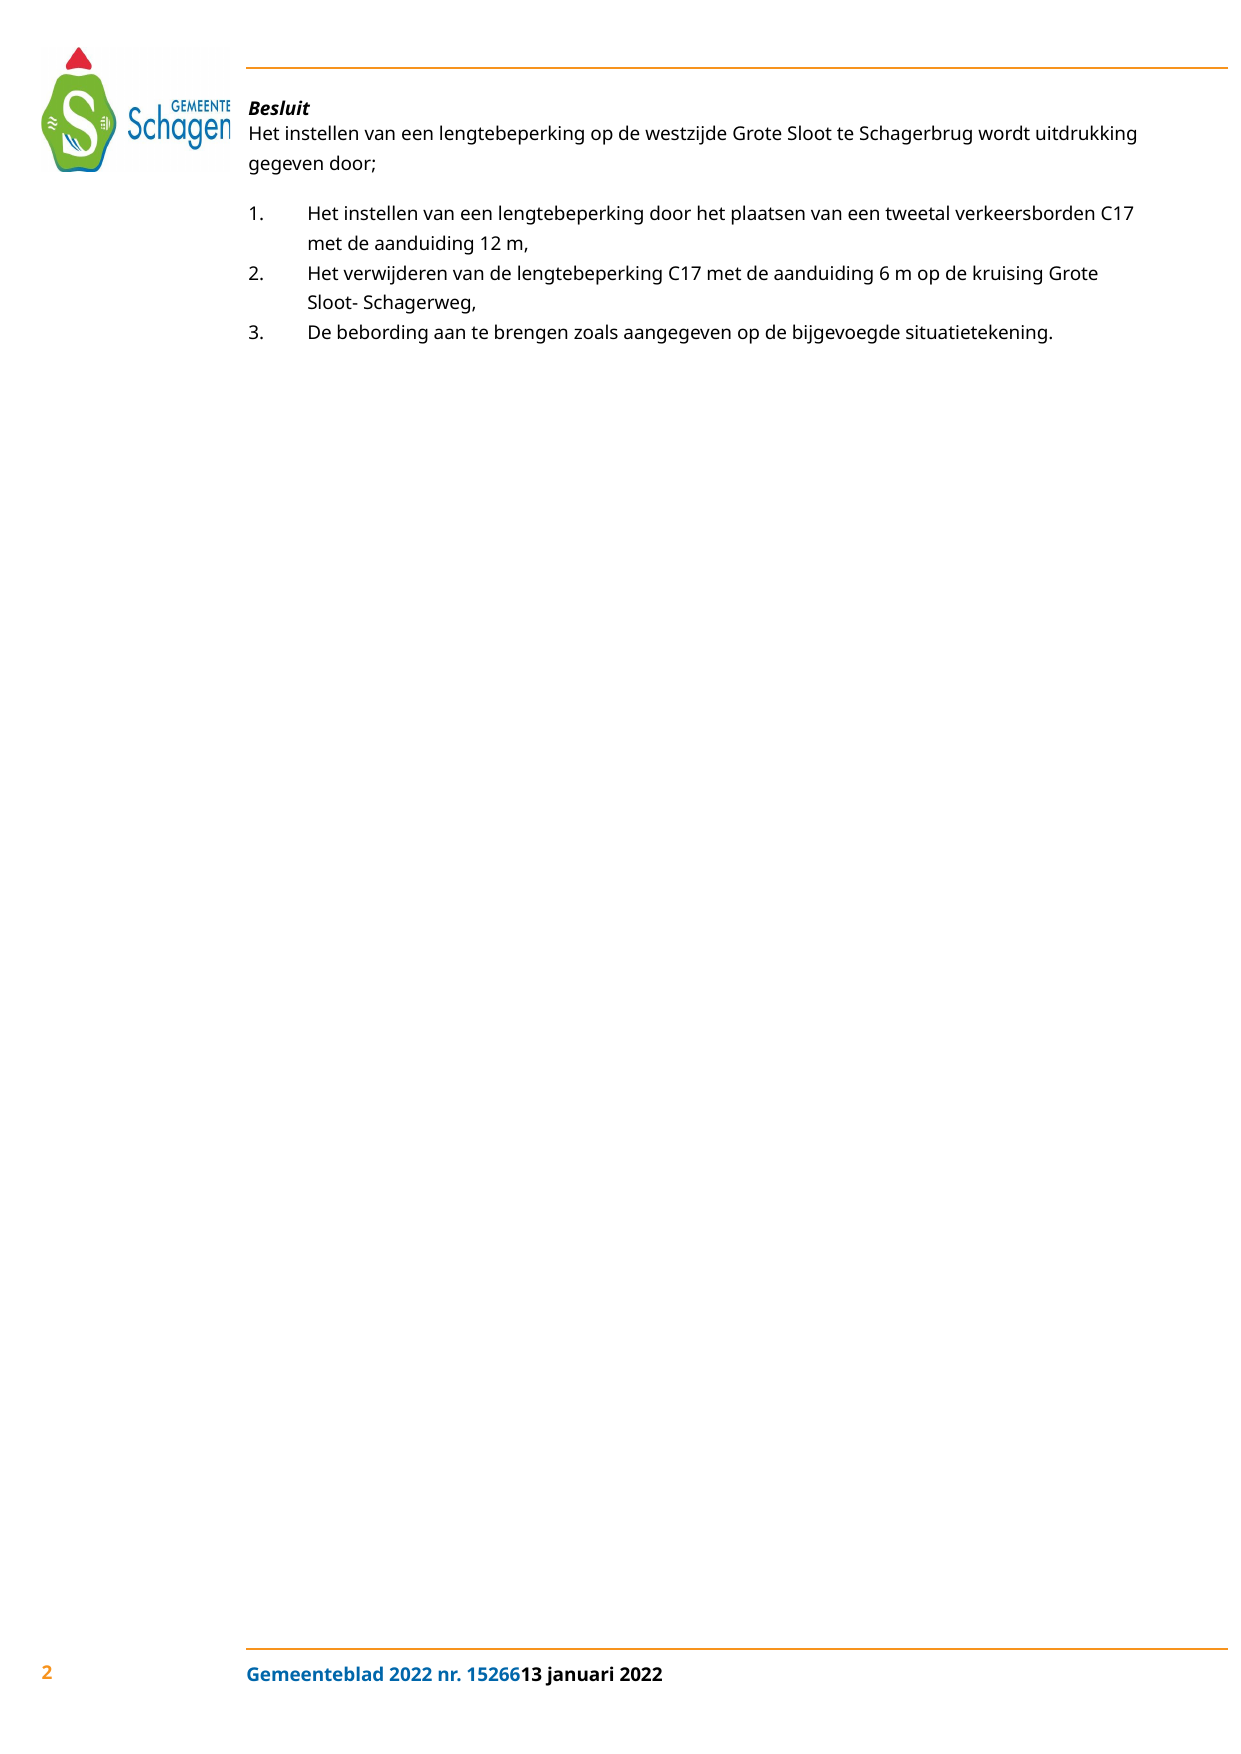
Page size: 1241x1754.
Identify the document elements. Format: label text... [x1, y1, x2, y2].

picture [41, 47, 231, 172]
list De bebording aan te brengen zoals aangegeven op de bijgevoegde situatietekening. [248, 319, 1152, 344]
list Het instellen van een lengtebeperking door het plaatsen van een tweetal verkeersborden C17 met de aanduiding 12 m, [248, 201, 1152, 256]
list Het verwijderen van de lengtebeperking C17 met de aanduiding 6 m op de kruising Grote Sloot- Schagerweg, [248, 260, 1152, 315]
text Het instellen van een lengtebeperking op de westzijde Grote Sloot te Schagerbrug wordt uitdrukking gegeven door; [248, 121, 1152, 176]
text Besluit [248, 95, 1152, 121]
